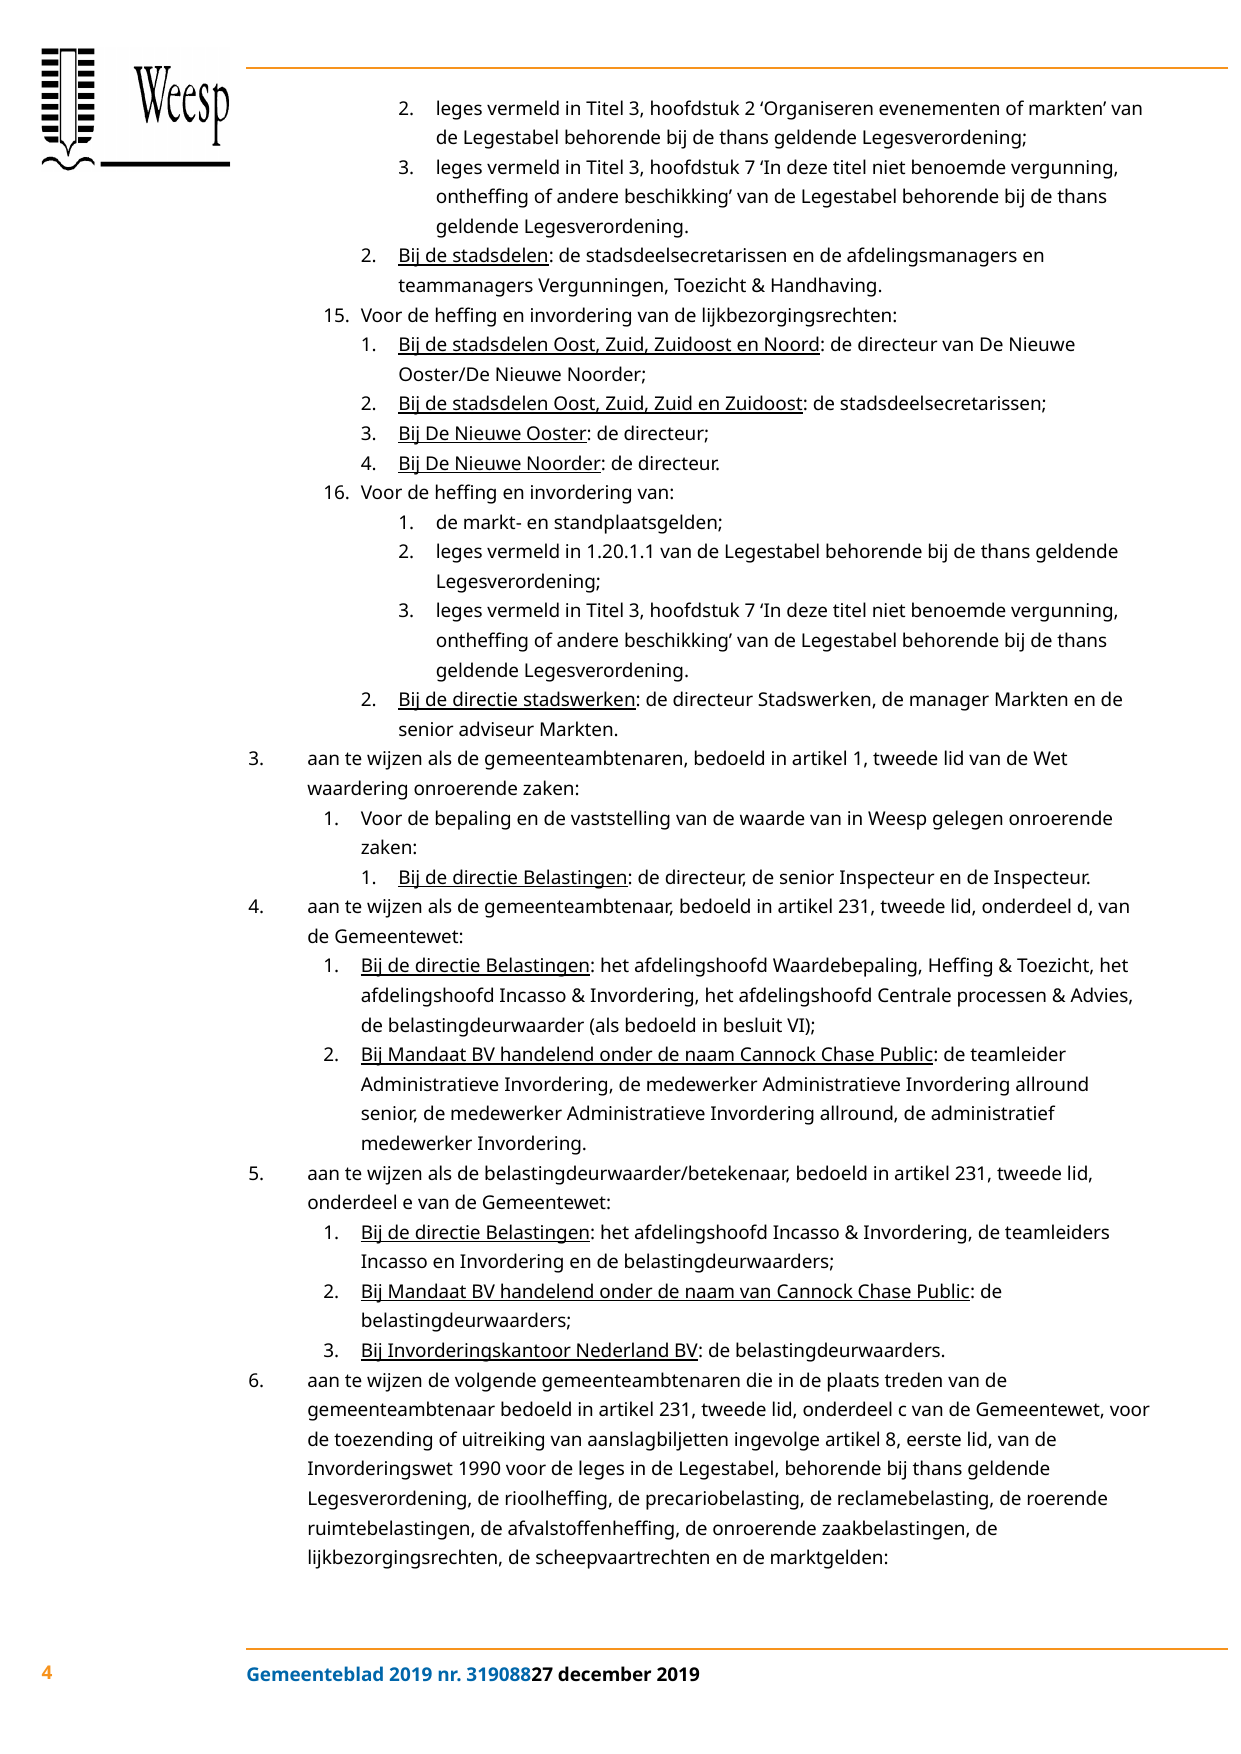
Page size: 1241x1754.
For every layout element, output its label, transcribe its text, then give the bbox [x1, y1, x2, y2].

list Voor de bepaling en de vaststelling van de waarde van in Weesp gelegen onroerende zaken: [323, 805, 1152, 860]
list Voor de heffing en invordering van de lijkbezorgingsrechten: [323, 302, 1152, 328]
list leges vermeld in Titel 3, hoofdstuk 2 ‘Organiseren evenementen of markten’ van de Legestabel behorende bij de thans geldende Legesverordening; [398, 95, 1152, 150]
list leges vermeld in Titel 3, hoofdstuk 7 ‘In deze titel niet benoemde vergunning, ontheffing of andere beschikking’ van de Legestabel behorende bij de thans geldende Legesverordening. [398, 598, 1152, 683]
list Bij de directie Belastingen: de directeur, de senior Inspecteur en de Inspecteur. [361, 864, 1152, 890]
list Bij Mandaat BV handelend onder de naam Cannock Chase Public: de teamleider Administratieve Invordering, de medewerker Administratieve Invordering allround senior, de medewerker Administratieve Invordering allround, de administratief medewerker Invordering. [323, 1041, 1152, 1156]
list Bij de stadsdelen: de stadsdeelsecretarissen en de afdelingsmanagers en teammanagers Vergunningen, Toezicht & Handhaving. [361, 243, 1152, 298]
list Bij Mandaat BV handelend onder de naam van Cannock Chase Public: de belastingdeurwaarders; [323, 1278, 1152, 1333]
list Bij de stadsdelen Oost, Zuid, Zuidoost en Noord: de directeur van De Nieuwe Ooster/De Nieuwe Noorder; [361, 331, 1152, 387]
list Bij de directie Belastingen: het afdelingshoofd Incasso & Invordering, de teamleiders Incasso en Invordering en de belastingdeurwaarders; [323, 1219, 1152, 1274]
picture [41, 47, 231, 172]
list Bij de directie Belastingen: het afdelingshoofd Waardebepaling, Heffing & Toezicht, het afdelingshoofd Incasso & Invordering, het afdelingshoofd Centrale processen & Advies, de belastingdeurwaarder (als bedoeld in besluit VI); [323, 953, 1152, 1038]
list Bij De Nieuwe Ooster: de directeur; [361, 420, 1152, 446]
list aan te wijzen als de gemeenteambtenaren, bedoeld in artikel 1, tweede lid van de Wet waardering onroerende zaken: [248, 746, 1152, 801]
list Bij de directie stadswerken: de directeur Stadswerken, de manager Markten en de senior adviseur Markten. [361, 686, 1152, 742]
list leges vermeld in Titel 3, hoofdstuk 7 ‘In deze titel niet benoemde vergunning, ontheffing of andere beschikking’ van de Legestabel behorende bij de thans geldende Legesverordening. [398, 154, 1152, 239]
list aan te wijzen als de gemeenteambtenaar, bedoeld in artikel 231, tweede lid, onderdeel d, van de Gemeentewet: [248, 893, 1152, 949]
list leges vermeld in 1.20.1.1 van de Legestabel behorende bij de thans geldende Legesverordening; [398, 538, 1152, 594]
list Voor de heffing en invordering van: [323, 479, 1152, 505]
list Bij Invorderingskantoor Nederland BV: de belastingdeurwaarders. [323, 1337, 1152, 1363]
list aan te wijzen als de belastingdeurwaarder/betekenaar, bedoeld in artikel 231, tweede lid, onderdeel e van de Gemeentewet: [248, 1160, 1152, 1215]
list de markt- en standplaatsgelden; [398, 509, 1152, 535]
list aan te wijzen de volgende gemeenteambtenaren die in de plaats treden van de gemeenteambtenaar bedoeld in artikel 231, tweede lid, onderdeel c van de Gemeentewet, voor de toezending of uitreiking van aanslagbiljetten ingevolge artikel 8, eerste lid, van de Invorderingswet 1990 voor de leges in de Legestabel, behorende bij thans geldende Legesverordening, de rioolheffing, de precariobelasting, de reclamebelasting, de roerende ruimtebelastingen, de afvalstoffenheffing, de onroerende zaakbelastingen, de lijkbezorgingsrechten, de scheepvaartrechten en de marktgelden: [248, 1367, 1152, 1570]
list Bij De Nieuwe Noorder: de directeur. [361, 450, 1152, 476]
list Bij de stadsdelen Oost, Zuid, Zuid en Zuidoost: de stadsdeelsecretarissen; [361, 391, 1152, 416]
